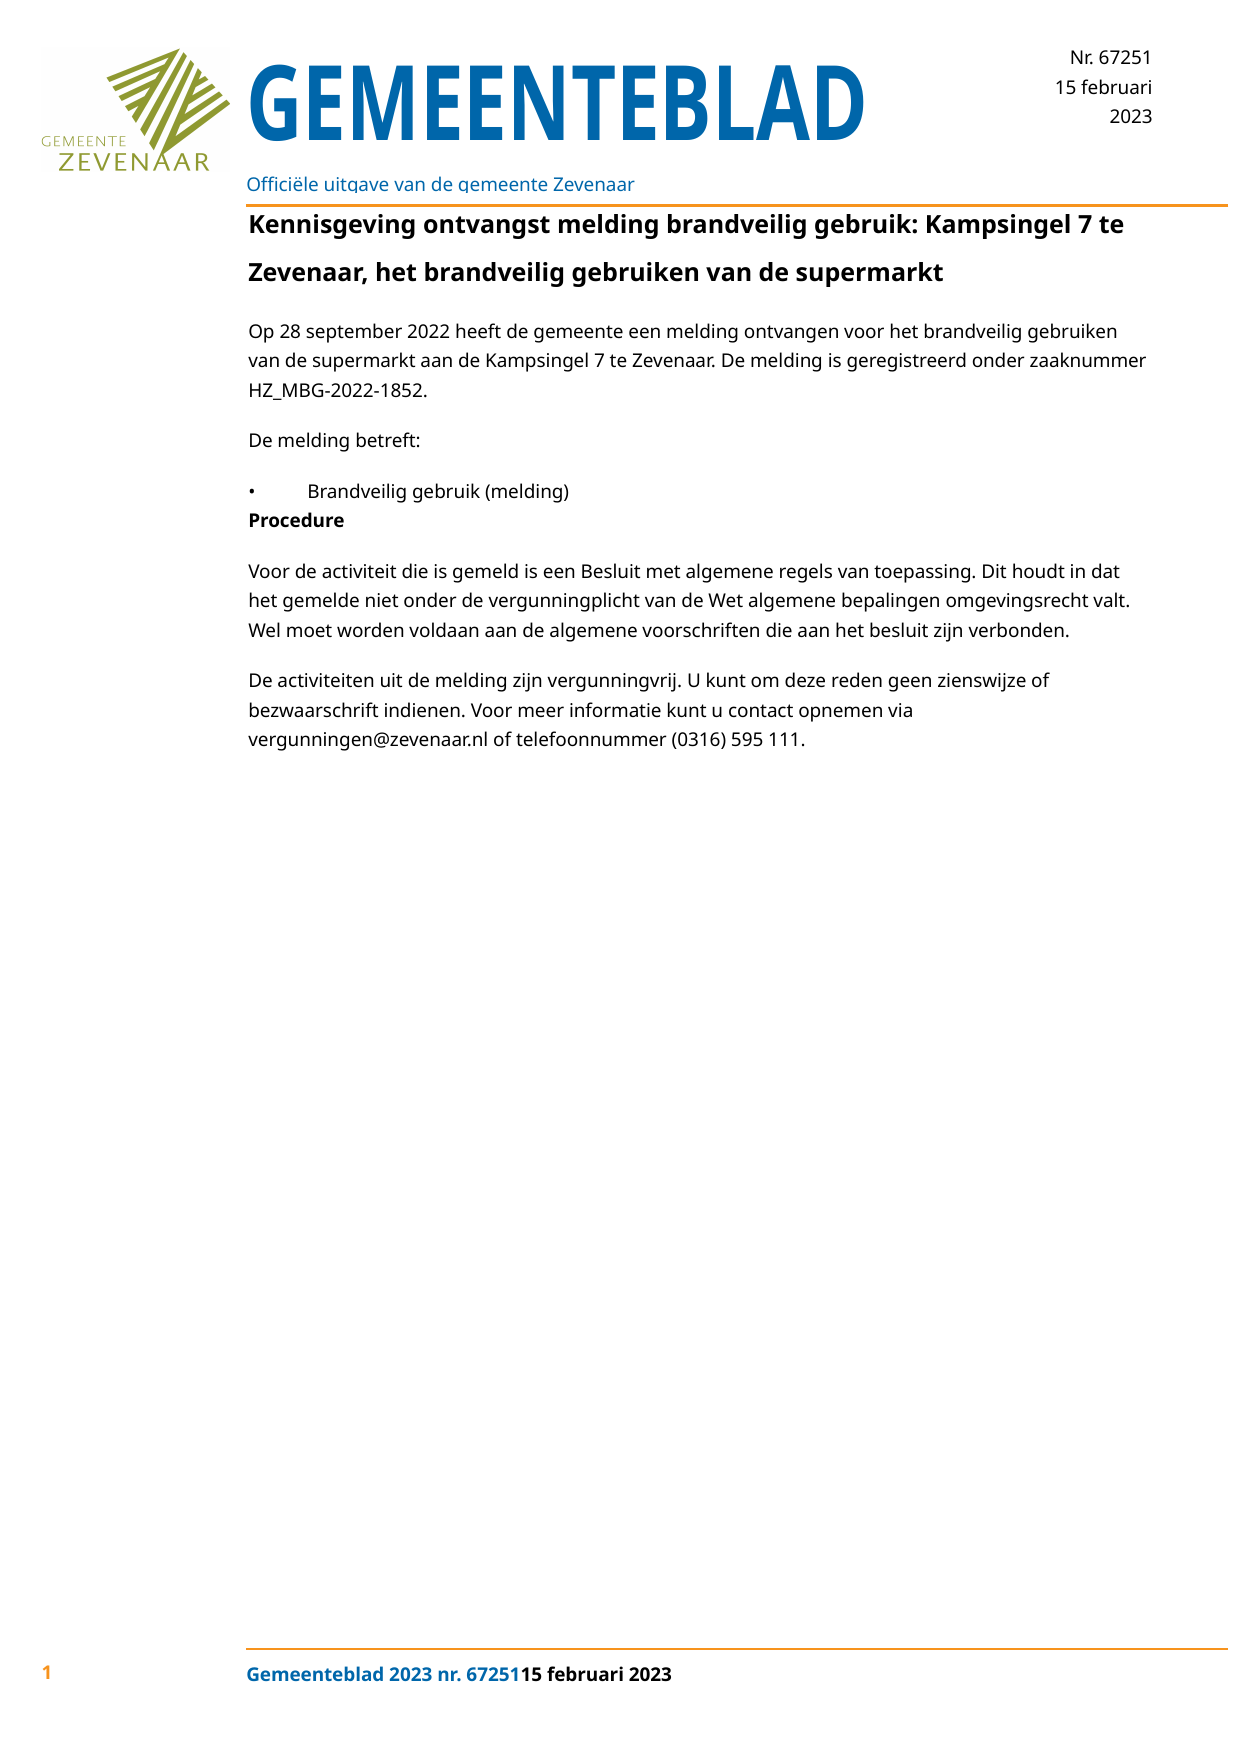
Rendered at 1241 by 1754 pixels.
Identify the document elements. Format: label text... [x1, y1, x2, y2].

text Procedure [248, 507, 1152, 533]
text De activiteiten uit de melding zijn vergunningvrij. U kunt om deze reden geen zienswijze of bezwaarschrift indienen. Voor meer informatie kunt u contact opnemen via vergunningen@zevenaar.nl of telefoonnummer (0316) 595 111. [248, 667, 1152, 752]
text Op 28 september 2022 heeft de gemeente een melding ontvangen voor het brandveilig gebruiken van de supermarkt aan de Kampsingel 7 te Zevenaar. De melding is geregistreerd onder zaaknummer HZ_MBG-2022-1852. [248, 318, 1152, 403]
list Brandveilig gebruik (melding) [248, 478, 1152, 504]
text Kennisgeving ontvangst melding brandveilig gebruik: Kampsingel 7 te Zevenaar, het brandveilig gebruiken van de supermarkt [248, 207, 1152, 288]
text De melding betreft: [248, 427, 1152, 453]
text Voor de activiteit die is gemeld is een Besluit met algemene regels van toepassing. Dit houdt in dat het gemelde niet onder de vergunningplicht van de Wet algemene bepalingen omgevingsrecht valt. Wel moet worden voldaan aan de algemene voorschriften die aan het besluit zijn verbonden. [248, 558, 1152, 643]
picture [41, 47, 231, 172]
